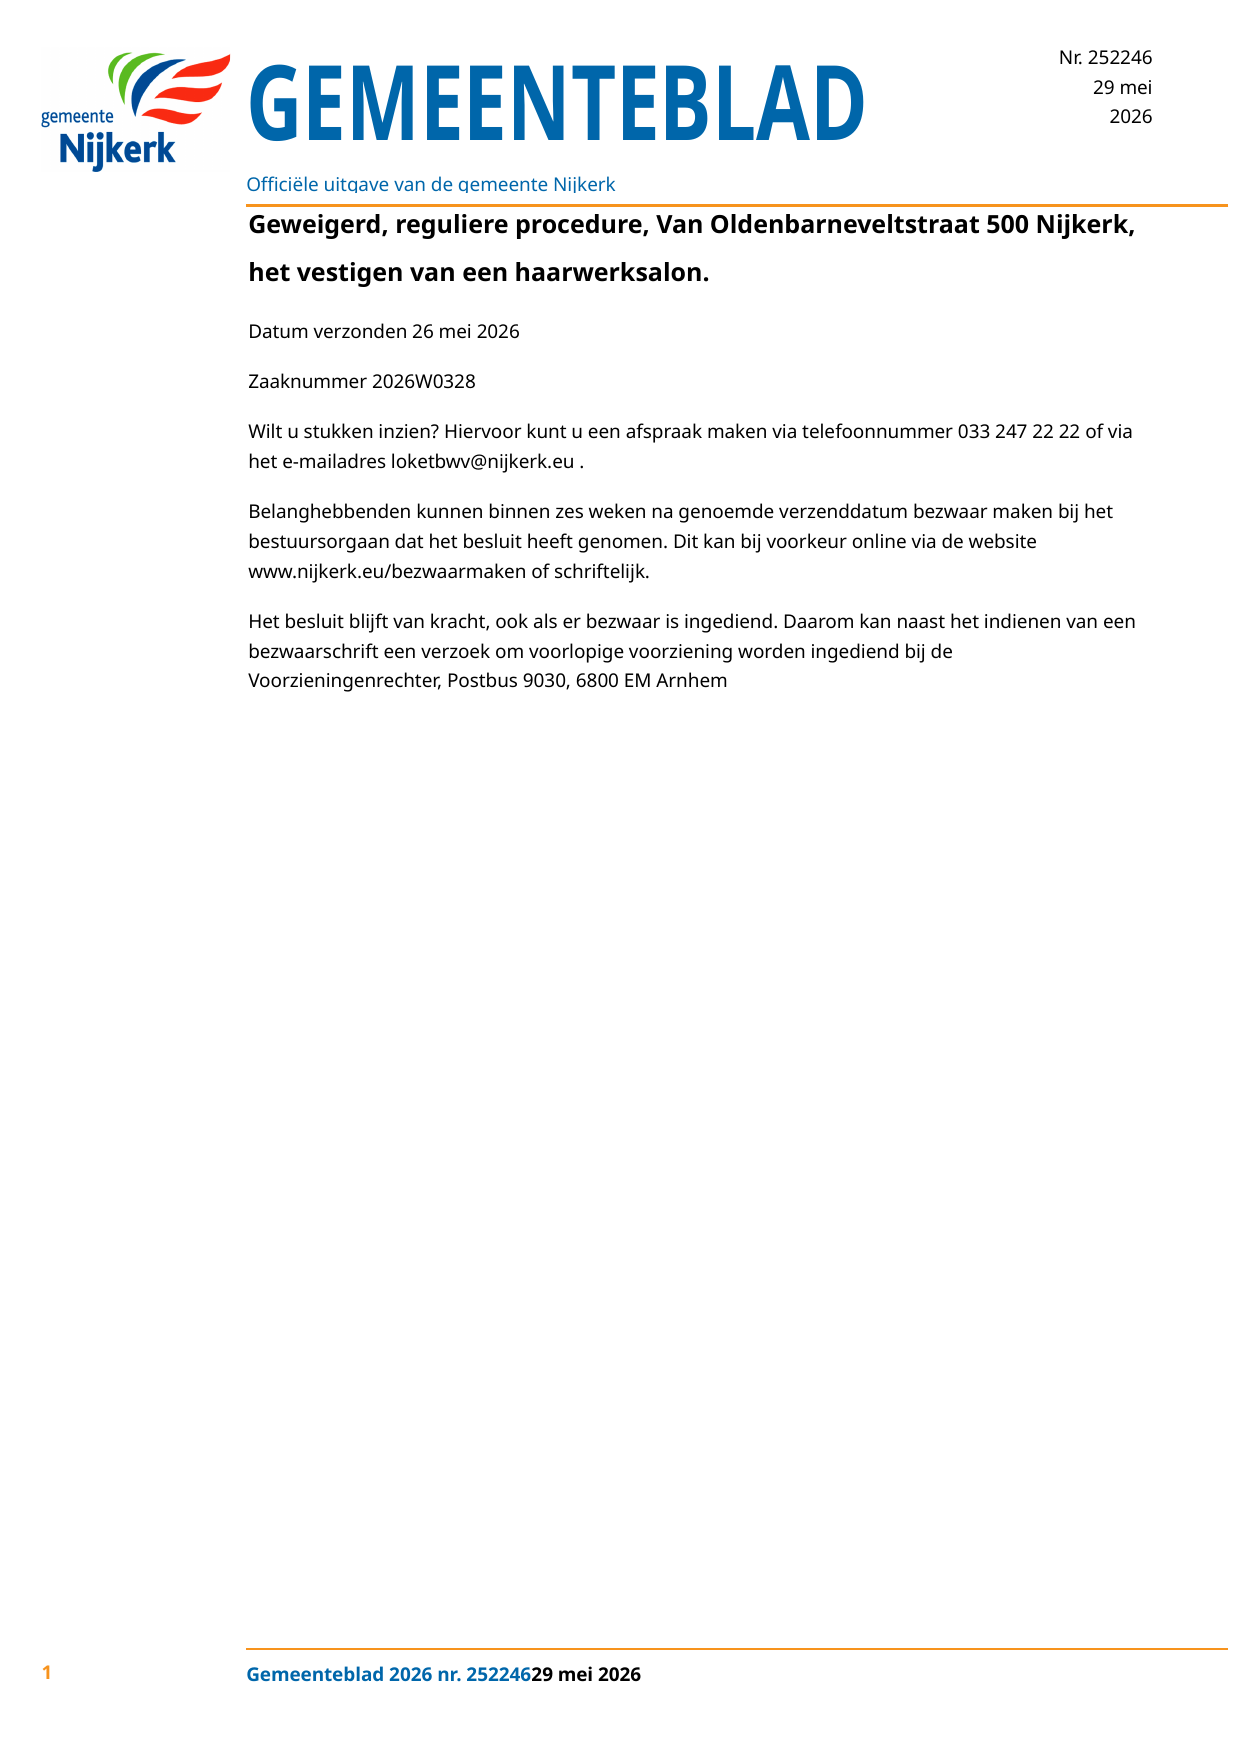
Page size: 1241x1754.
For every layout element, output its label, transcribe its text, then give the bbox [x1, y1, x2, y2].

text Geweigerd, reguliere procedure, Van Oldenbarneveltstraat 500 Nijkerk, het vestigen van een haarwerksalon. [248, 207, 1152, 288]
text Het besluit blijft van kracht, ook als er bezwaar is ingediend. Daarom kan naast het indienen van een bezwaarschrift een verzoek om voorlopige voorziening worden ingediend bij de Voorzieningenrechter, Postbus 9030, 6800 EM Arnhem [248, 608, 1152, 693]
text Wilt u stukken inzien? Hiervoor kunt u een afspraak maken via telefoonnummer 033 247 22 22 of via het e-mailadres loketbwv@nijkerk.eu . [248, 419, 1152, 474]
text Belanghebbenden kunnen binnen zes weken na genoemde verzenddatum bezwaar maken bij het bestuursorgaan dat het besluit heeft genomen. Dit kan bij voorkeur online via de website www.nijkerk.eu/bezwaarmaken of schriftelijk. [248, 499, 1152, 584]
picture [41, 47, 231, 172]
text Datum verzonden 26 mei 2026 [248, 318, 1152, 344]
text Zaaknummer 2026W0328 [248, 368, 1152, 394]
